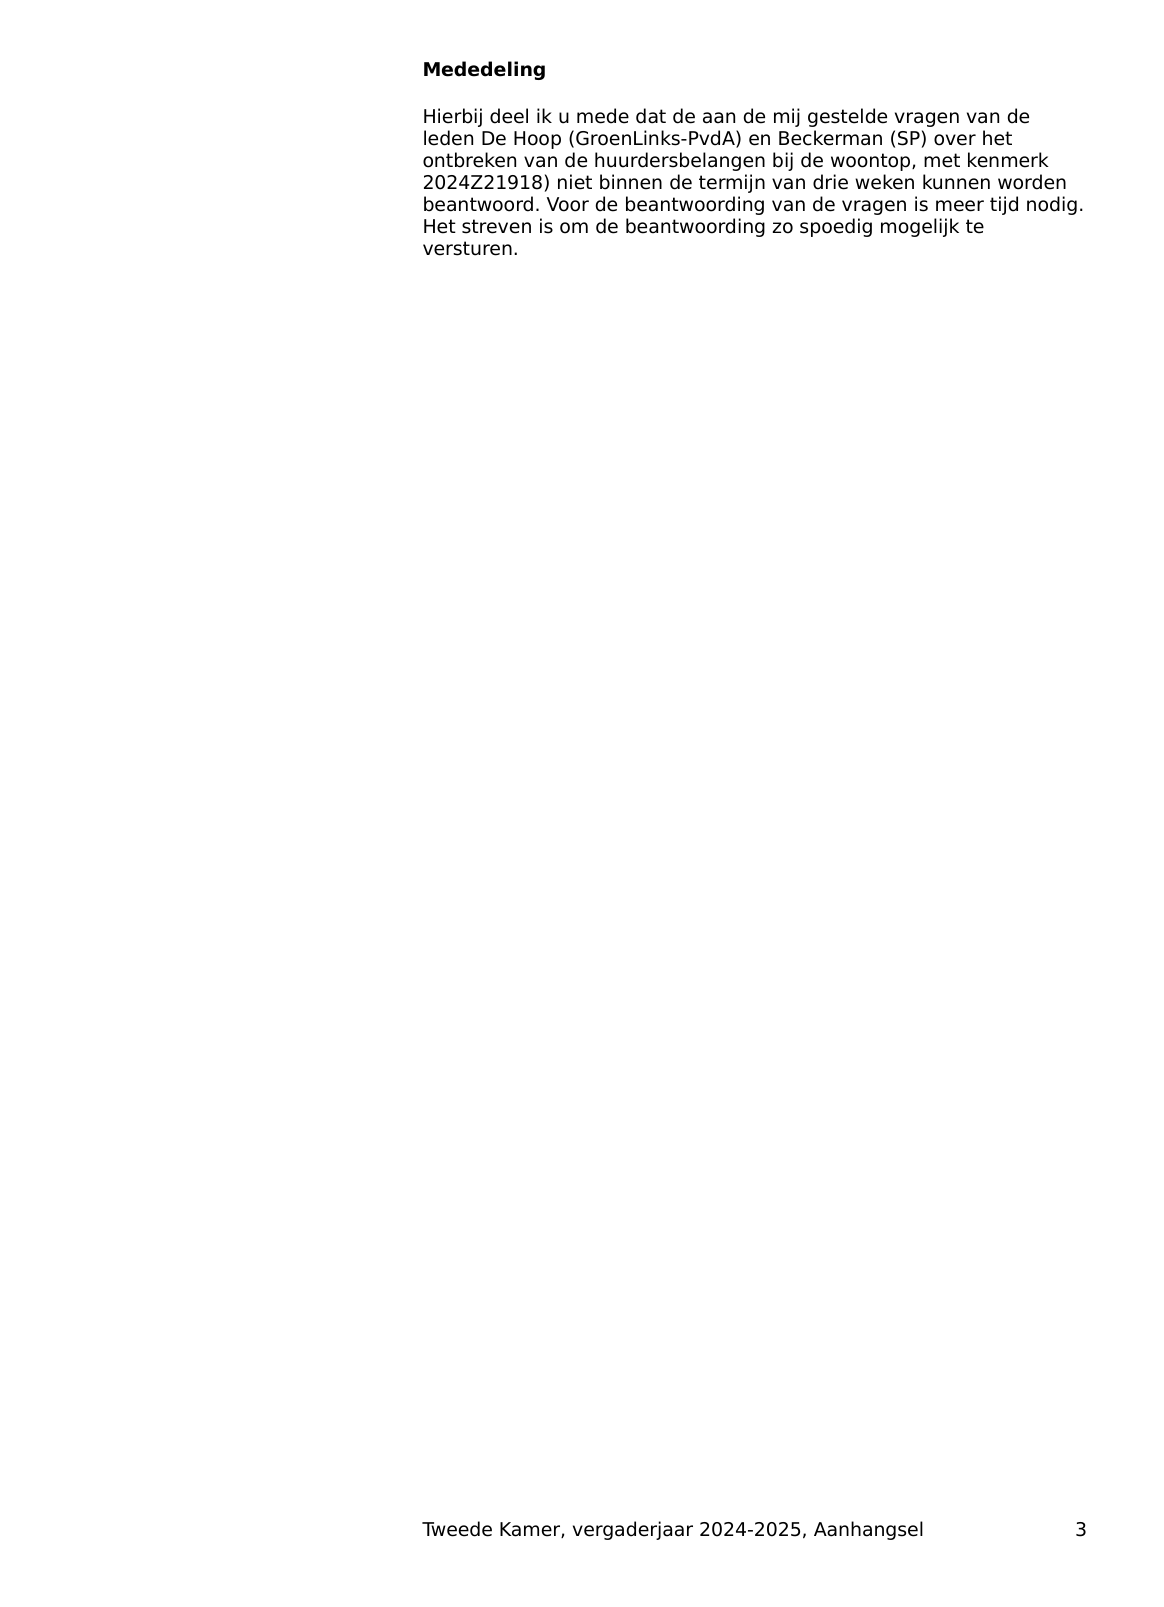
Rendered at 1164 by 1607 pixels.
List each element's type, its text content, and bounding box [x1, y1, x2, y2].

text Hierbij deel ik u mede dat de aan de mij gestelde vragen van de leden De Hoop (GroenLinks-PvdA) en Beckerman (SP) over het ontbreken van de huurdersbelangen bij de woontop, met kenmerk 2024Z21918) niet binnen de termijn van drie weken kunnen worden beantwoord. Voor de beantwoording van de vragen is meer tijd nodig. Het streven is om de beantwoording zo spoedig mogelijk te versturen. [422, 106, 1087, 260]
subtitle Mededeling [422, 59, 1087, 81]
